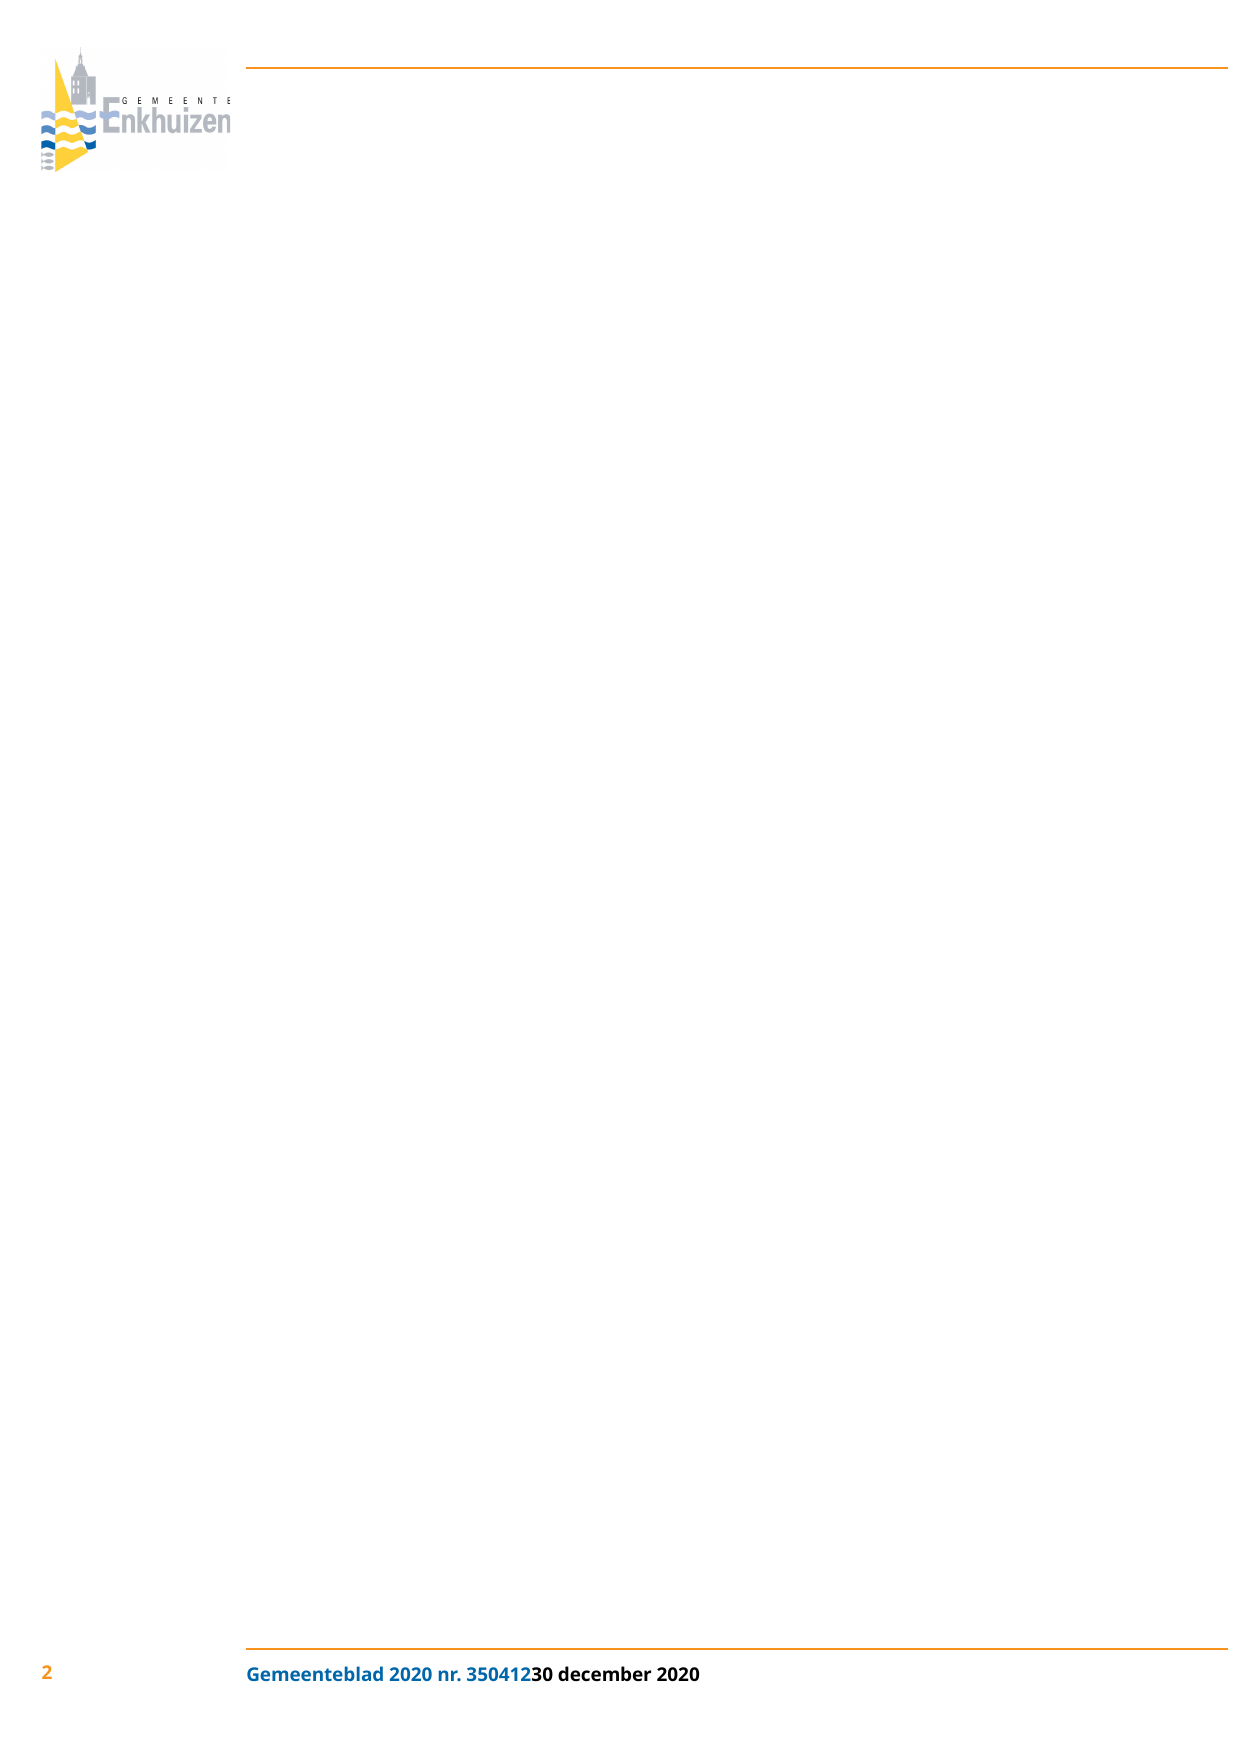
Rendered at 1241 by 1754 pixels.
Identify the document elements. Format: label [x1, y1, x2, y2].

picture [41, 47, 231, 172]
